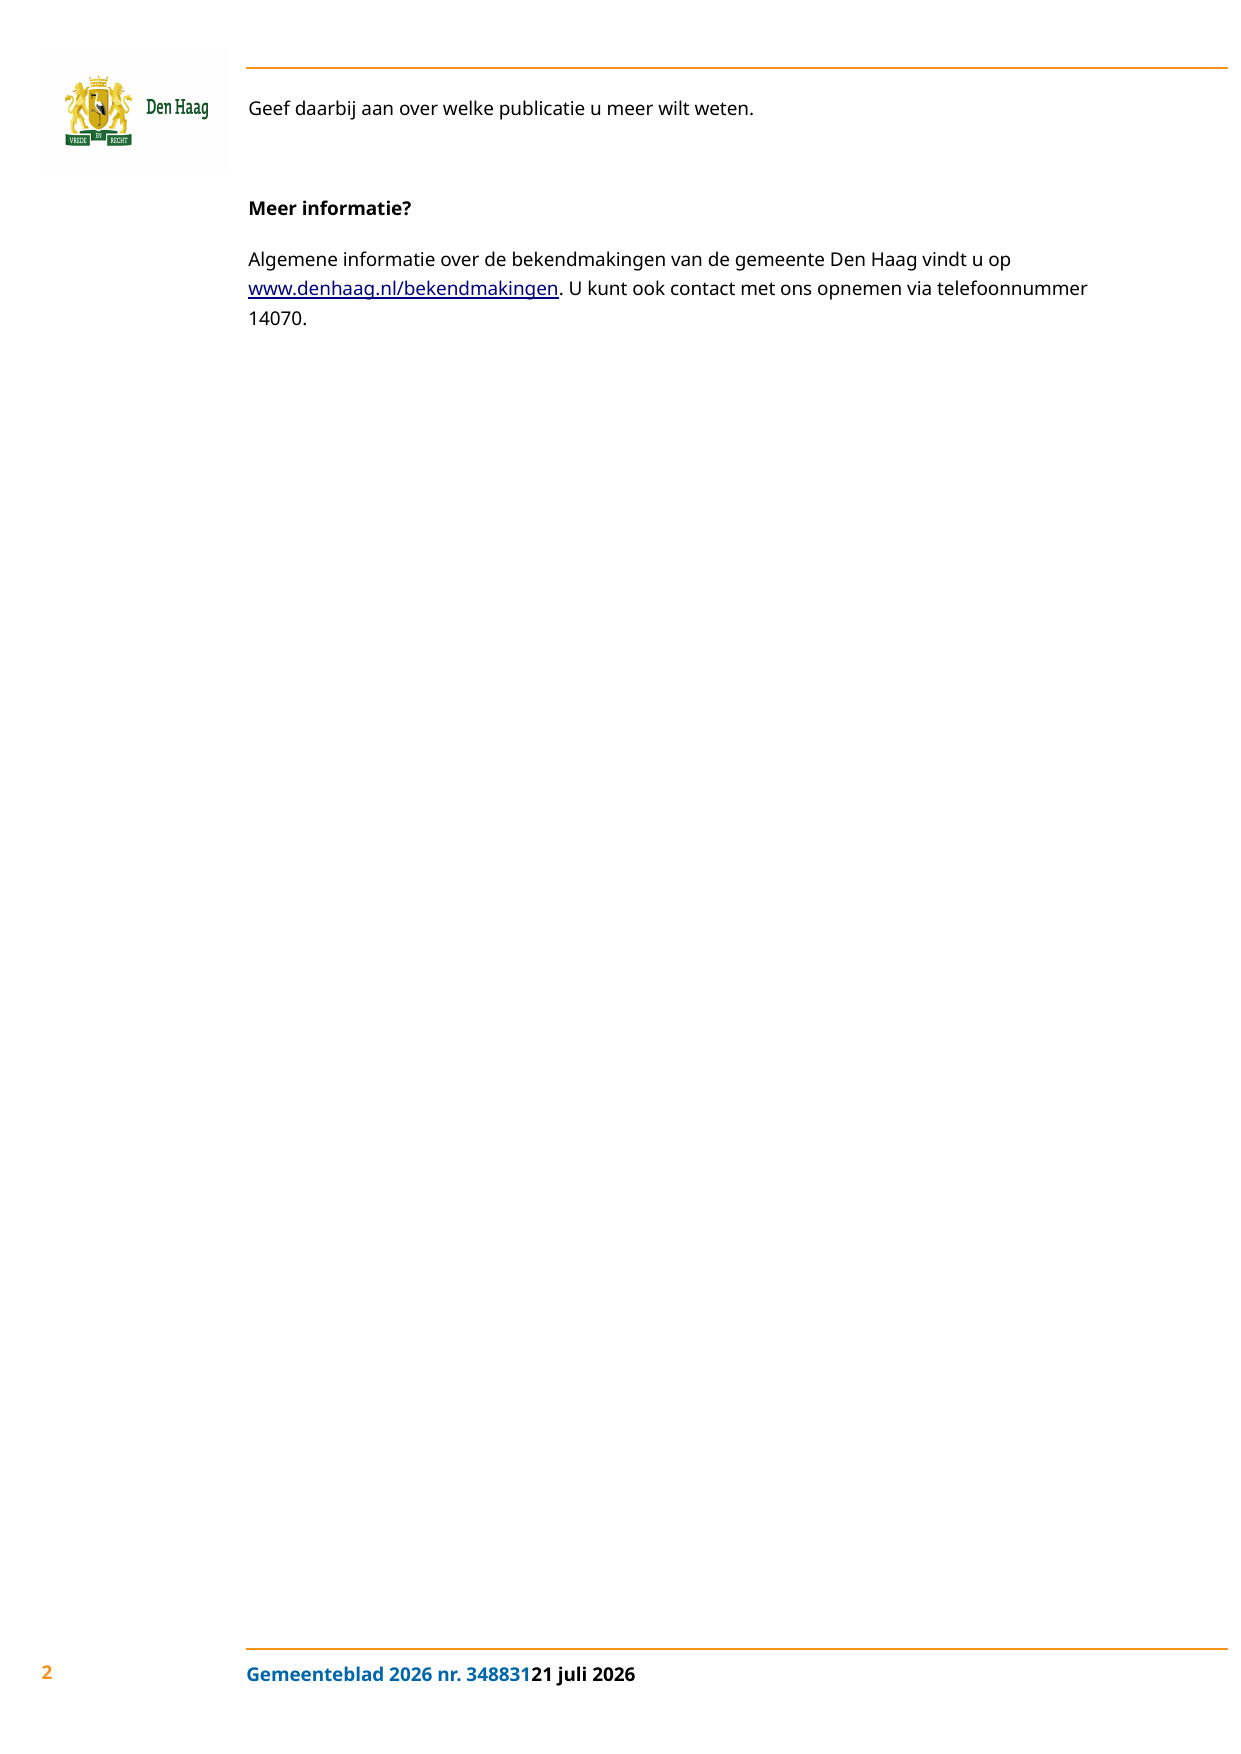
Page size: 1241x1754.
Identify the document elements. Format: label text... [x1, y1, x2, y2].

picture [41, 47, 231, 172]
text Meer informatie? [248, 196, 1152, 221]
text Geef daarbij aan over welke publicatie u meer wilt weten. [248, 95, 1152, 121]
text Algemene informatie over de bekendmakingen van de gemeente Den Haag vindt u op www.denhaag.nl/bekendmakingen. U kunt ook contact met ons opnemen via telefoonnummer 14070. [248, 246, 1152, 331]
